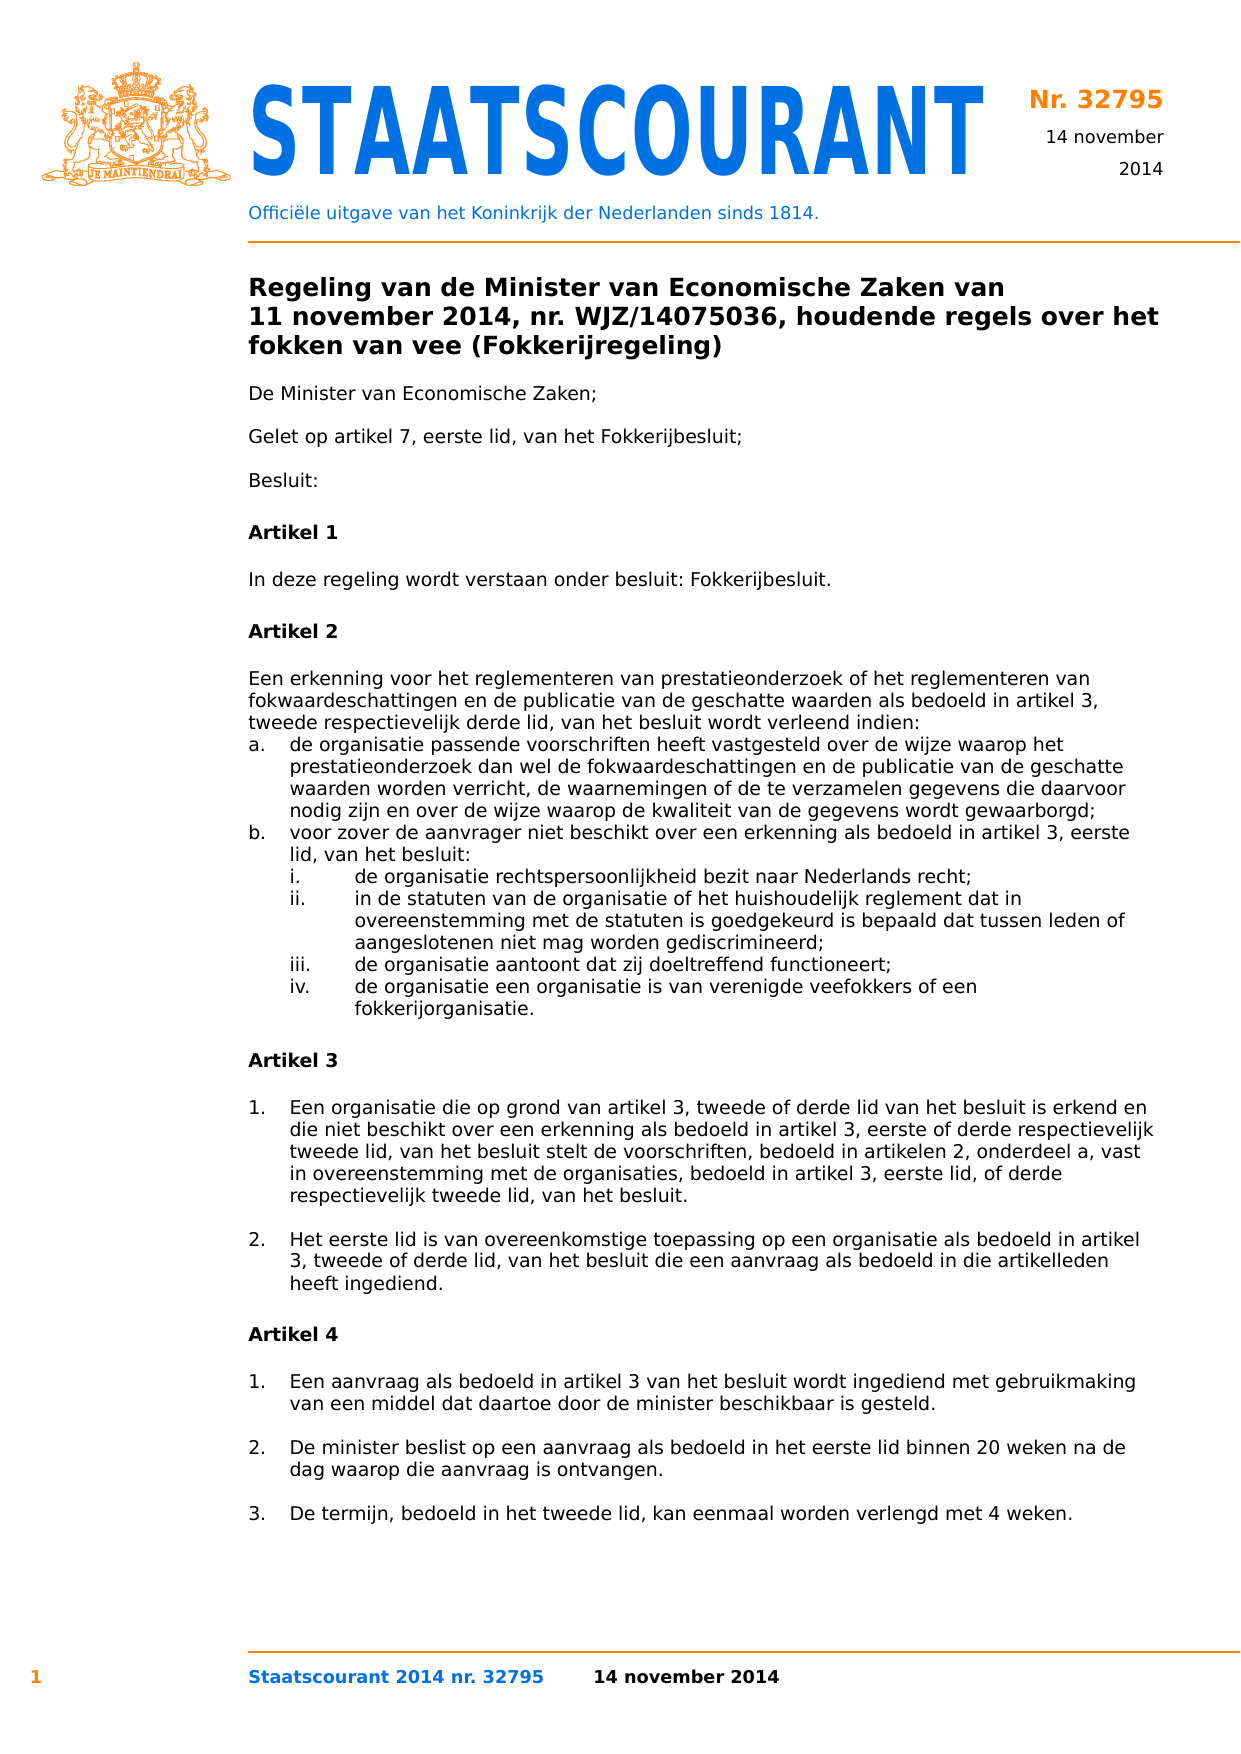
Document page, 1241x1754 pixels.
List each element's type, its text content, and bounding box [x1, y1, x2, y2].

picture [41, 62, 231, 186]
table_cell 2014 [998, 153, 1240, 203]
text i. de organisatie rechtspersoonlijkheid bezit naar Nederlands recht; [289, 866, 1163, 888]
subtitle Artikel 2 [248, 621, 1163, 643]
table_header Nr. 32795 [998, 62, 1240, 121]
text 1. Een aanvraag als bedoeld in artikel 3 van het besluit wordt ingediend met gebruikmaking van een middel dat daartoe door de minister beschikbaar is gesteld. [248, 1371, 1163, 1415]
text iv. de organisatie een organisatie is van verenigde veefokkers of een fokkerijorganisatie. [289, 976, 1163, 1020]
text ii. in de statuten van de organisatie of het huishoudelijk reglement dat in overeenstemming met de statuten is goedgekeurd is bepaald dat tussen leden of aangeslotenen niet mag worden gediscrimineerd; [289, 888, 1163, 954]
table_header STAATSCOURANT [248, 62, 998, 203]
text 1. Een organisatie die op grond van artikel 3, tweede of derde lid van het besluit is erkend en die niet beschikt over een erkenning als bedoeld in artikel 3, eerste of derde respectievelijk tweede lid, van het besluit stelt de voorschriften, bedoeld in artikelen 2, onderdeel a, vast in overeenstemming met de organisaties, bedoeld in artikel 3, eerste lid, of derde respectievelijk tweede lid, van het besluit. [248, 1097, 1163, 1207]
text In deze regeling wordt verstaan onder besluit: Fokkerijbesluit. [248, 569, 1163, 591]
text b. voor zover de aanvrager niet beschikt over een erkenning als bedoeld in artikel 3, eerste lid, van het besluit: [248, 822, 1163, 866]
text iii. de organisatie aantoont dat zij doeltreffend functioneert; [289, 954, 1163, 976]
table_cell 14 november [998, 121, 1240, 153]
text Besluit: [248, 470, 1163, 492]
text Gelet op artikel 7, eerste lid, van het Fokkerijbesluit; [248, 426, 1163, 448]
table_header [25, 62, 248, 241]
text De Minister van Economische Zaken; [248, 382, 1163, 404]
text Een erkenning voor het reglementeren van prestatieonderzoek of het reglementeren van fokwaardeschattingen en de publicatie van de geschatte waarden als bedoeld in artikel 3, tweede respectievelijk derde lid, van het besluit wordt verleend indien: [248, 668, 1163, 734]
table_cell Officiële uitgave van het Koninkrijk der Nederlanden sinds 1814. [248, 203, 1240, 241]
subtitle Artikel 4 [248, 1324, 1163, 1346]
text 2. De minister beslist op een aanvraag als bedoeld in het eerste lid binnen 20 weken na de dag waarop die aanvraag is ontvangen. [248, 1437, 1163, 1481]
subtitle Artikel 3 [248, 1050, 1163, 1072]
subtitle Regeling van de Minister van Economische Zaken van 11 november 2014, nr. WJZ/14075036, houdende regels over het fokken van vee (Fokkerijregeling) [248, 273, 1163, 361]
subtitle Artikel 1 [248, 522, 1163, 544]
text a. de organisatie passende voorschriften heeft vastgesteld over de wijze waarop het prestatieonderzoek dan wel de fokwaardeschattingen en de publicatie van de geschatte waarden worden verricht, de waarnemingen of de te verzamelen gegevens die daarvoor nodig zijn en over de wijze waarop de kwaliteit van de gegevens wordt gewaarborgd; [248, 734, 1163, 822]
text 2. Het eerste lid is van overeenkomstige toepassing op een organisatie als bedoeld in artikel 3, tweede of derde lid, van het besluit die een aanvraag als bedoeld in die artikelleden heeft ingediend. [248, 1228, 1163, 1294]
text 3. De termijn, bedoeld in het tweede lid, kan eenmaal worden verlengd met 4 weken. [248, 1503, 1163, 1525]
